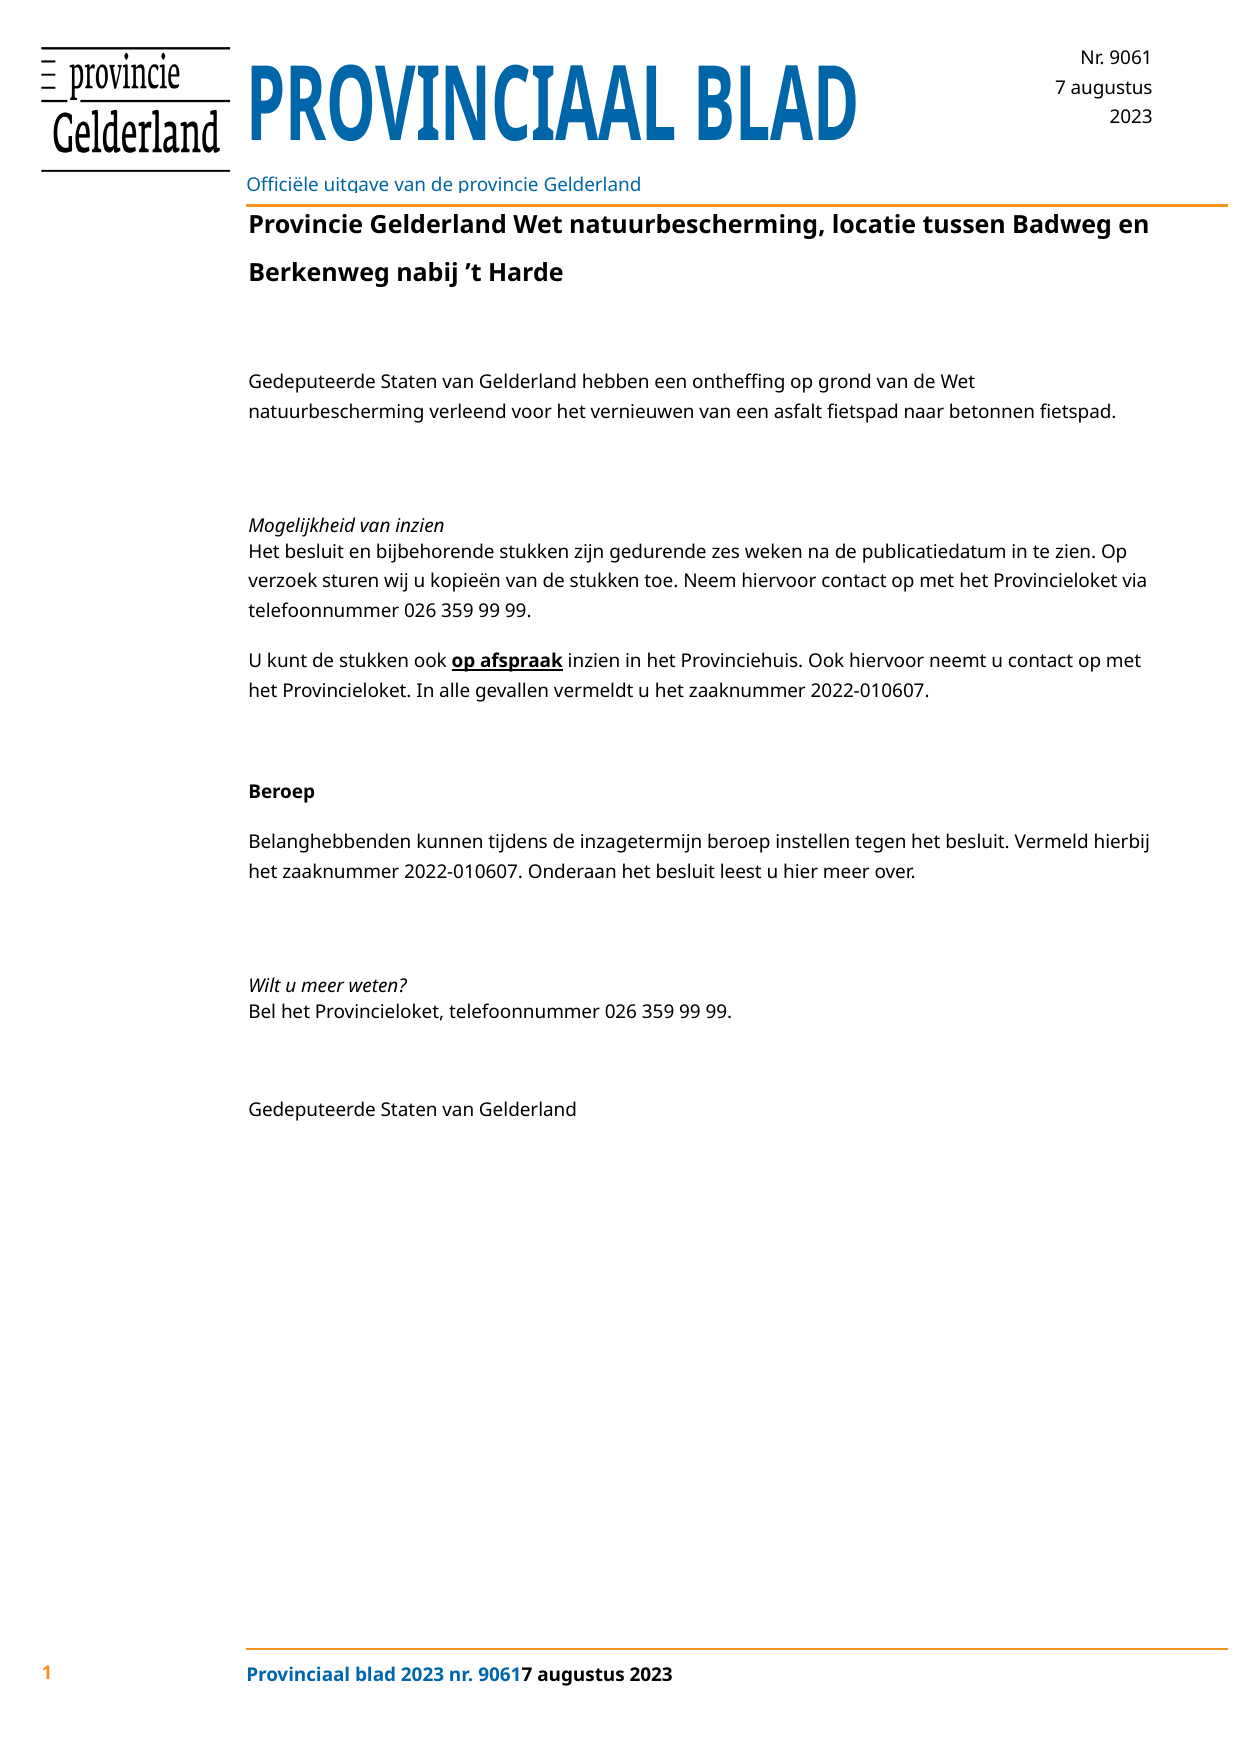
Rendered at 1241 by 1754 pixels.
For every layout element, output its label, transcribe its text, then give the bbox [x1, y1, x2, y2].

text Beroep [248, 778, 1152, 804]
text U kunt de stukken ook op afspraak inzien in het Provinciehuis. Ook hiervoor neemt u contact op met het Provincieloket. In alle gevallen vermeldt u het zaaknummer 2022-010607. [248, 648, 1152, 703]
picture [41, 47, 231, 172]
text Mogelijkheid van inzien [248, 512, 1152, 538]
text Belanghebbenden kunnen tijdens de inzagetermijn beroep instellen tegen het besluit. Vermeld hierbij het zaaknummer 2022-010607. Onderaan het besluit leest u hier meer over. [248, 828, 1152, 884]
text Gedeputeerde Staten van Gelderland [248, 1096, 1152, 1122]
text Het besluit en bijbehorende stukken zijn gedurende zes weken na de publicatiedatum in te zien. Op verzoek sturen wij u kopieën van de stukken toe. Neem hiervoor contact op met het Provincieloket via telefoonnummer 026 359 99 99. [248, 538, 1152, 623]
text Gedeputeerde Staten van Gelderland hebben een ontheffing op grond van de Wet natuurbescherming verleend voor het vernieuwen van een asfalt fietspad naar betonnen fietspad. [248, 368, 1152, 424]
text Provincie Gelderland Wet natuurbescherming, locatie tussen Badweg en Berkenweg nabij ’t Harde [248, 207, 1152, 288]
text Bel het Provincieloket, telefoonnummer 026 359 99 99. [248, 998, 1152, 1024]
text Wilt u meer weten? [248, 972, 1152, 998]
